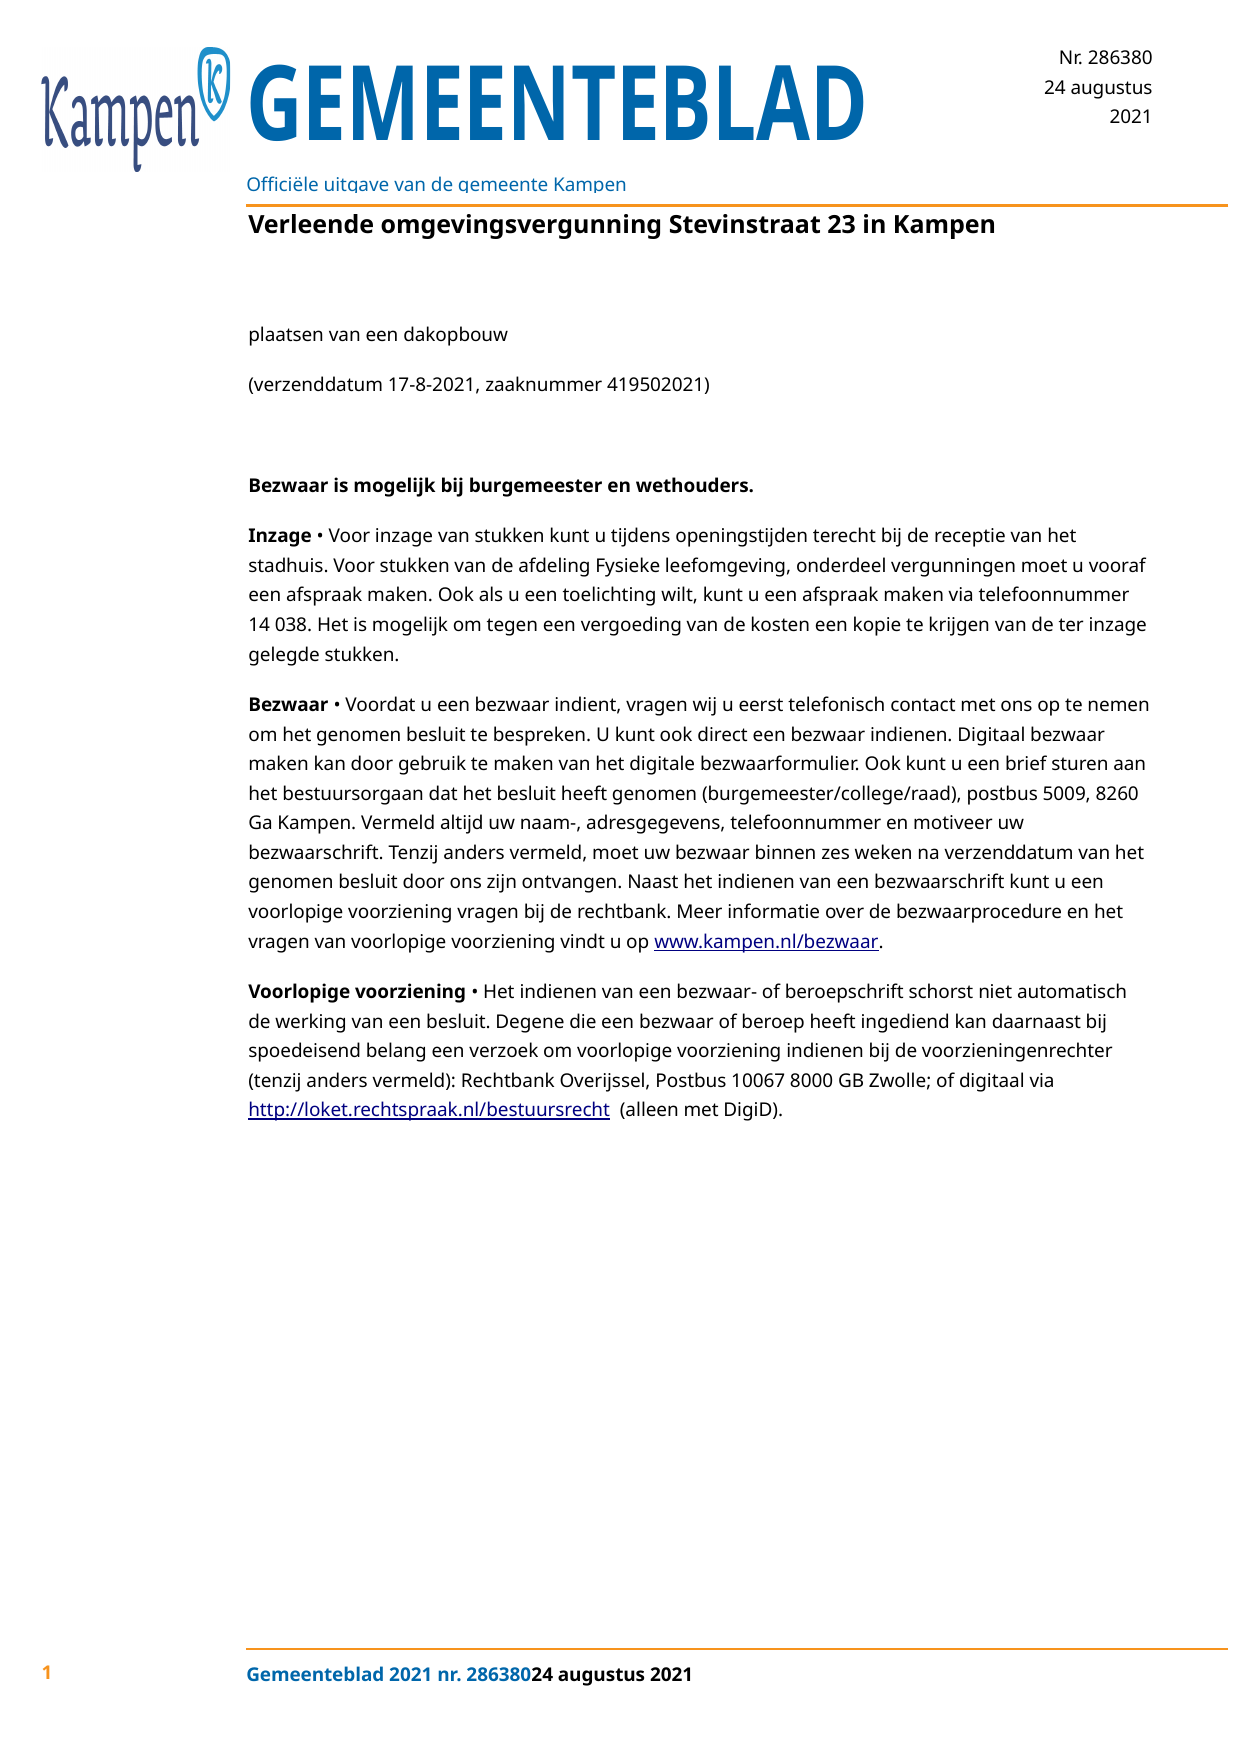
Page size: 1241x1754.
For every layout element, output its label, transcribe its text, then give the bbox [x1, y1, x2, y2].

picture [41, 47, 231, 172]
text Bezwaar • Voordat u een bezwaar indient, vragen wij u eerst telefonisch contact met ons op te nemen om het genomen besluit te bespreken. U kunt ook direct een bezwaar indienen. Digitaal bezwaar maken kan door gebruik te maken van het digitale bezwaarformulier. Ook kunt u een brief sturen aan het bestuursorgaan dat het besluit heeft genomen (burgemeester/college/raad), postbus 5009, 8260 Ga Kampen. Vermeld altijd uw naam-, adresgegevens, telefoonnummer en motiveer uw bezwaarschrift. Tenzij anders vermeld, moet uw bezwaar binnen zes weken na verzenddatum van het genomen besluit door ons zijn ontvangen. Naast het indienen van een bezwaarschrift kunt u een voorlopige voorziening vragen bij de rechtbank. Meer informatie over de bezwaarprocedure en het vragen van voorlopige voorziening vindt u op www.kampen.nl/bezwaar. [248, 691, 1152, 953]
text plaatsen van een dakopbouw [248, 321, 1152, 346]
text Verleende omgevingsvergunning Stevinstraat 23 in Kampen [248, 207, 1152, 241]
text (verzenddatum 17-8-2021, zaaknummer 419502021) [248, 371, 1152, 397]
text Bezwaar is mogelijk bij burgemeester en wethouders. [248, 472, 1152, 498]
text Inzage • Voor inzage van stukken kunt u tijdens openingstijden terecht bij de receptie van het stadhuis. Voor stukken van de afdeling Fysieke leefomgeving, onderdeel vergunningen moet u vooraf een afspraak maken. Ook als u een toelichting wilt, kunt u een afspraak maken via telefoonnummer 14 038. Het is mogelijk om tegen een vergoeding van de kosten een kopie te krijgen van de ter inzage gelegde stukken. [248, 522, 1152, 666]
text Voorlopige voorziening • Het indienen van een bezwaar- of beroepschrift schorst niet automatisch de werking van een besluit. Degene die een bezwaar of beroep heeft ingediend kan daarnaast bij spoedeisend belang een verzoek om voorlopige voorziening indienen bij de voorzieningenrechter (tenzij anders vermeld): Rechtbank Overijssel, Postbus 10067 8000 GB Zwolle; of digitaal via http://loket.rechtspraak.nl/bestuursrecht (alleen met DigiD). [248, 978, 1152, 1122]
